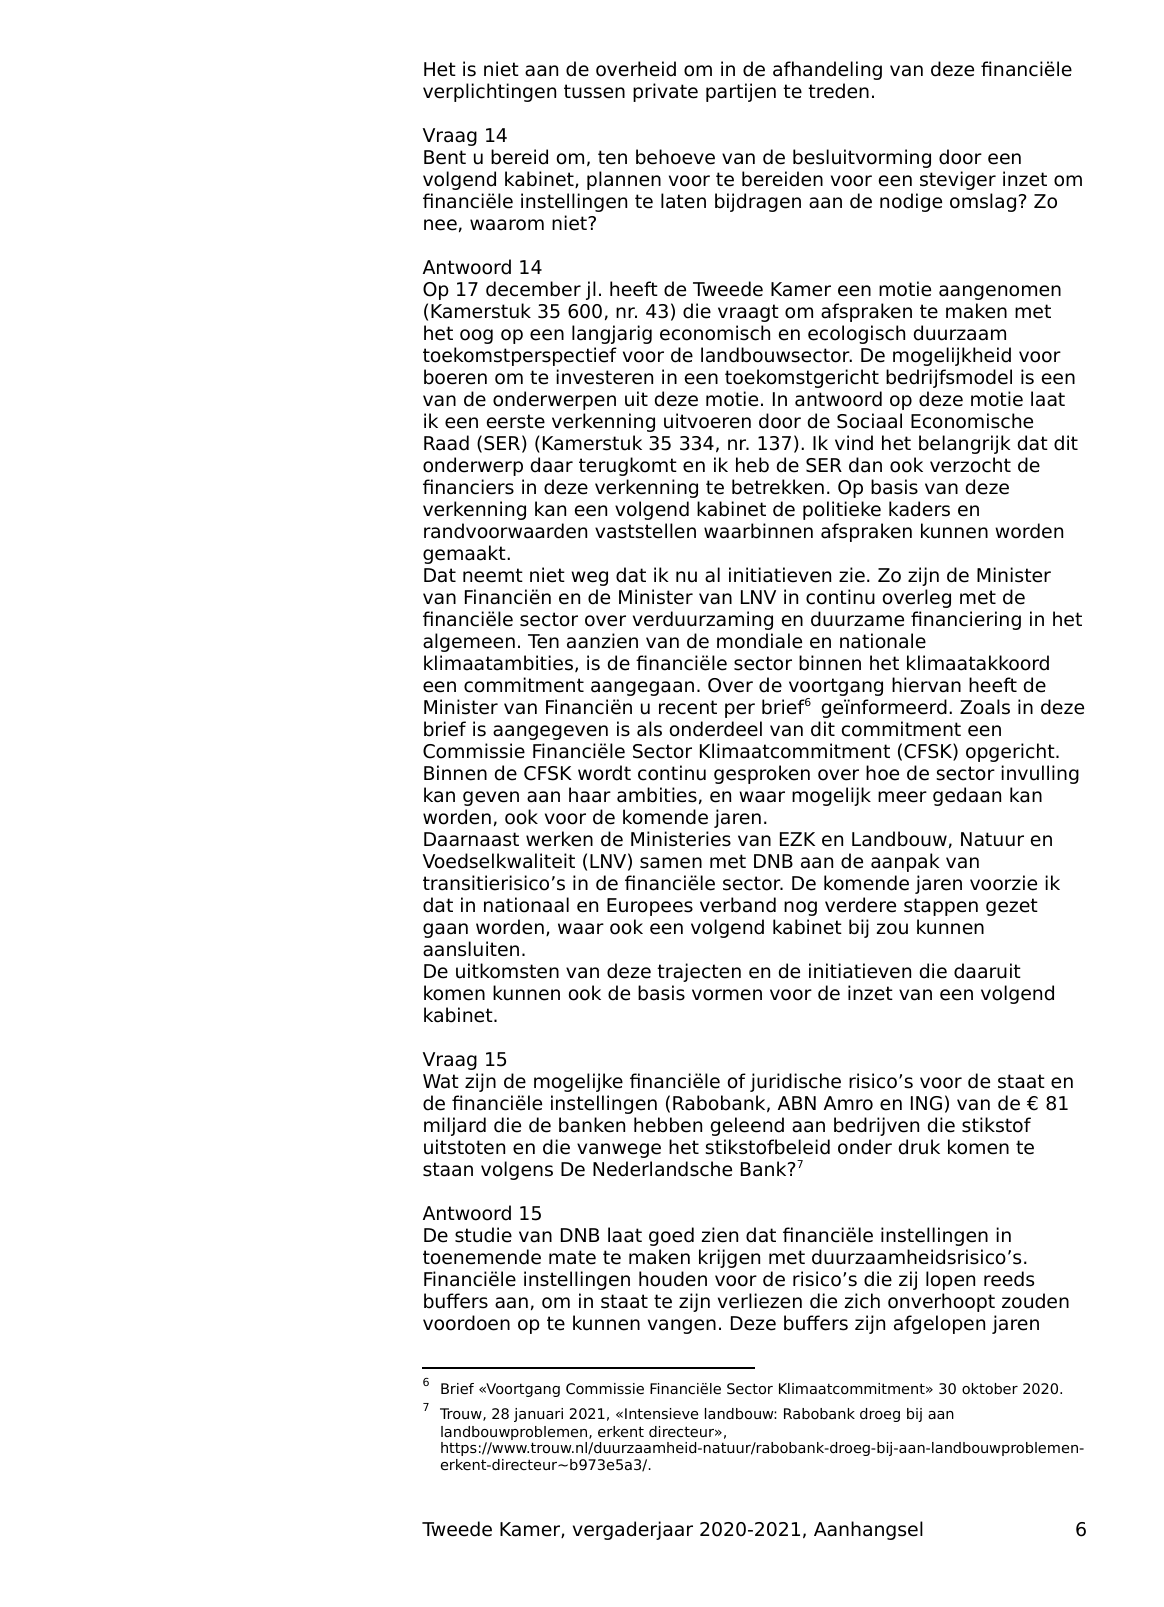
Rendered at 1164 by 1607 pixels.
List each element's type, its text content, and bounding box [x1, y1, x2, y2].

text Trouw, 28 januari 2021, «Intensieve landbouw: Rabobank droeg bij aan landbouwproblemen, erkent directeur», https://www.trouw.nl/duurzaamheid-natuur/rabobank-droeg-bij-aan-landbouwproblemen-erkent-directeur~b973e5a3/. [422, 1402, 1087, 1474]
text De uitkomsten van deze trajecten en de initiatieven die daaruit komen kunnen ook de basis vormen voor de inzet van een volgend kabinet. [422, 961, 1087, 1027]
text Op 17 december jl. heeft de Tweede Kamer een motie aangenomen (Kamerstuk 35 600, nr. 43) die vraagt om afspraken te maken met het oog op een langjarig economisch en ecologisch duurzaam toekomstperspectief voor de landbouwsector. De mogelijkheid voor boeren om te investeren in een toekomstgericht bedrijfsmodel is een van de onderwerpen uit deze motie. In antwoord op deze motie laat ik een eerste verkenning uitvoeren door de Sociaal Economische Raad (SER) (Kamerstuk 35 334, nr. 137). Ik vind het belangrijk dat dit onderwerp daar terugkomt en ik heb de SER dan ook verzocht de financiers in deze verkenning te betrekken. Op basis van deze verkenning kan een volgend kabinet de politieke kaders en randvoorwaarden vaststellen waarbinnen afspraken kunnen worden gemaakt. [422, 279, 1087, 565]
text Antwoord 15 [422, 1203, 1087, 1225]
text De studie van DNB laat goed zien dat financiële instellingen in toenemende mate te maken krijgen met duurzaamheidsrisico’s. Financiële instellingen houden voor de risico’s die zij lopen reeds buffers aan, om in staat te zijn verliezen die zich onverhoopt zouden voordoen op te kunnen vangen. Deze buffers zijn afgelopen jaren [422, 1225, 1087, 1335]
text Brief «Voortgang Commissie Financiële Sector Klimaatcommitment» 30 oktober 2020. [422, 1377, 1087, 1399]
text Het is niet aan de overheid om in de afhandeling van deze financiële verplichtingen tussen private partijen te treden. [422, 59, 1087, 103]
text Vraag 14 [422, 125, 1087, 147]
text Wat zijn de mogelijke financiële of juridische risico’s voor de staat en de financiële instellingen (Rabobank, ABN Amro en ING) van de € 81 miljard die de banken hebben geleend aan bedrijven die stikstof uitstoten en die vanwege het stikstofbeleid onder druk komen te staan volgens De Nederlandsche Bank? [422, 1071, 1087, 1181]
text Dat neemt niet weg dat ik nu al initiatieven zie. Zo zijn de Minister van Financiën en de Minister van LNV in continu overleg met de financiële sector over verduurzaming en duurzame financiering in het algemeen. Ten aanzien van de mondiale en nationale klimaatambities, is de financiële sector binnen het klimaatakkoord een commitment aangegaan. Over de voortgang hiervan heeft de Minister van Financiën u recent per brief geïnformeerd. Zoals in deze brief is aangegeven is als onderdeel van dit commitment een Commissie Financiële Sector Klimaatcommitment (CFSK) opgericht. Binnen de CFSK wordt continu gesproken over hoe de sector invulling kan geven aan haar ambities, en waar mogelijk meer gedaan kan worden, ook voor de komende jaren. [422, 565, 1087, 829]
text Daarnaast werken de Ministeries van EZK en Landbouw, Natuur en Voedselkwaliteit (LNV) samen met DNB aan de aanpak van transitierisico’s in de financiële sector. De komende jaren voorzie ik dat in nationaal en Europees verband nog verdere stappen gezet gaan worden, waar ook een volgend kabinet bij zou kunnen aansluiten. [422, 829, 1087, 961]
text Antwoord 14 [422, 257, 1087, 279]
text Vraag 15 [422, 1049, 1087, 1071]
text Bent u bereid om, ten behoeve van de besluitvorming door een volgend kabinet, plannen voor te bereiden voor een steviger inzet om financiële instellingen te laten bijdragen aan de nodige omslag? Zo nee, waarom niet? [422, 147, 1087, 235]
